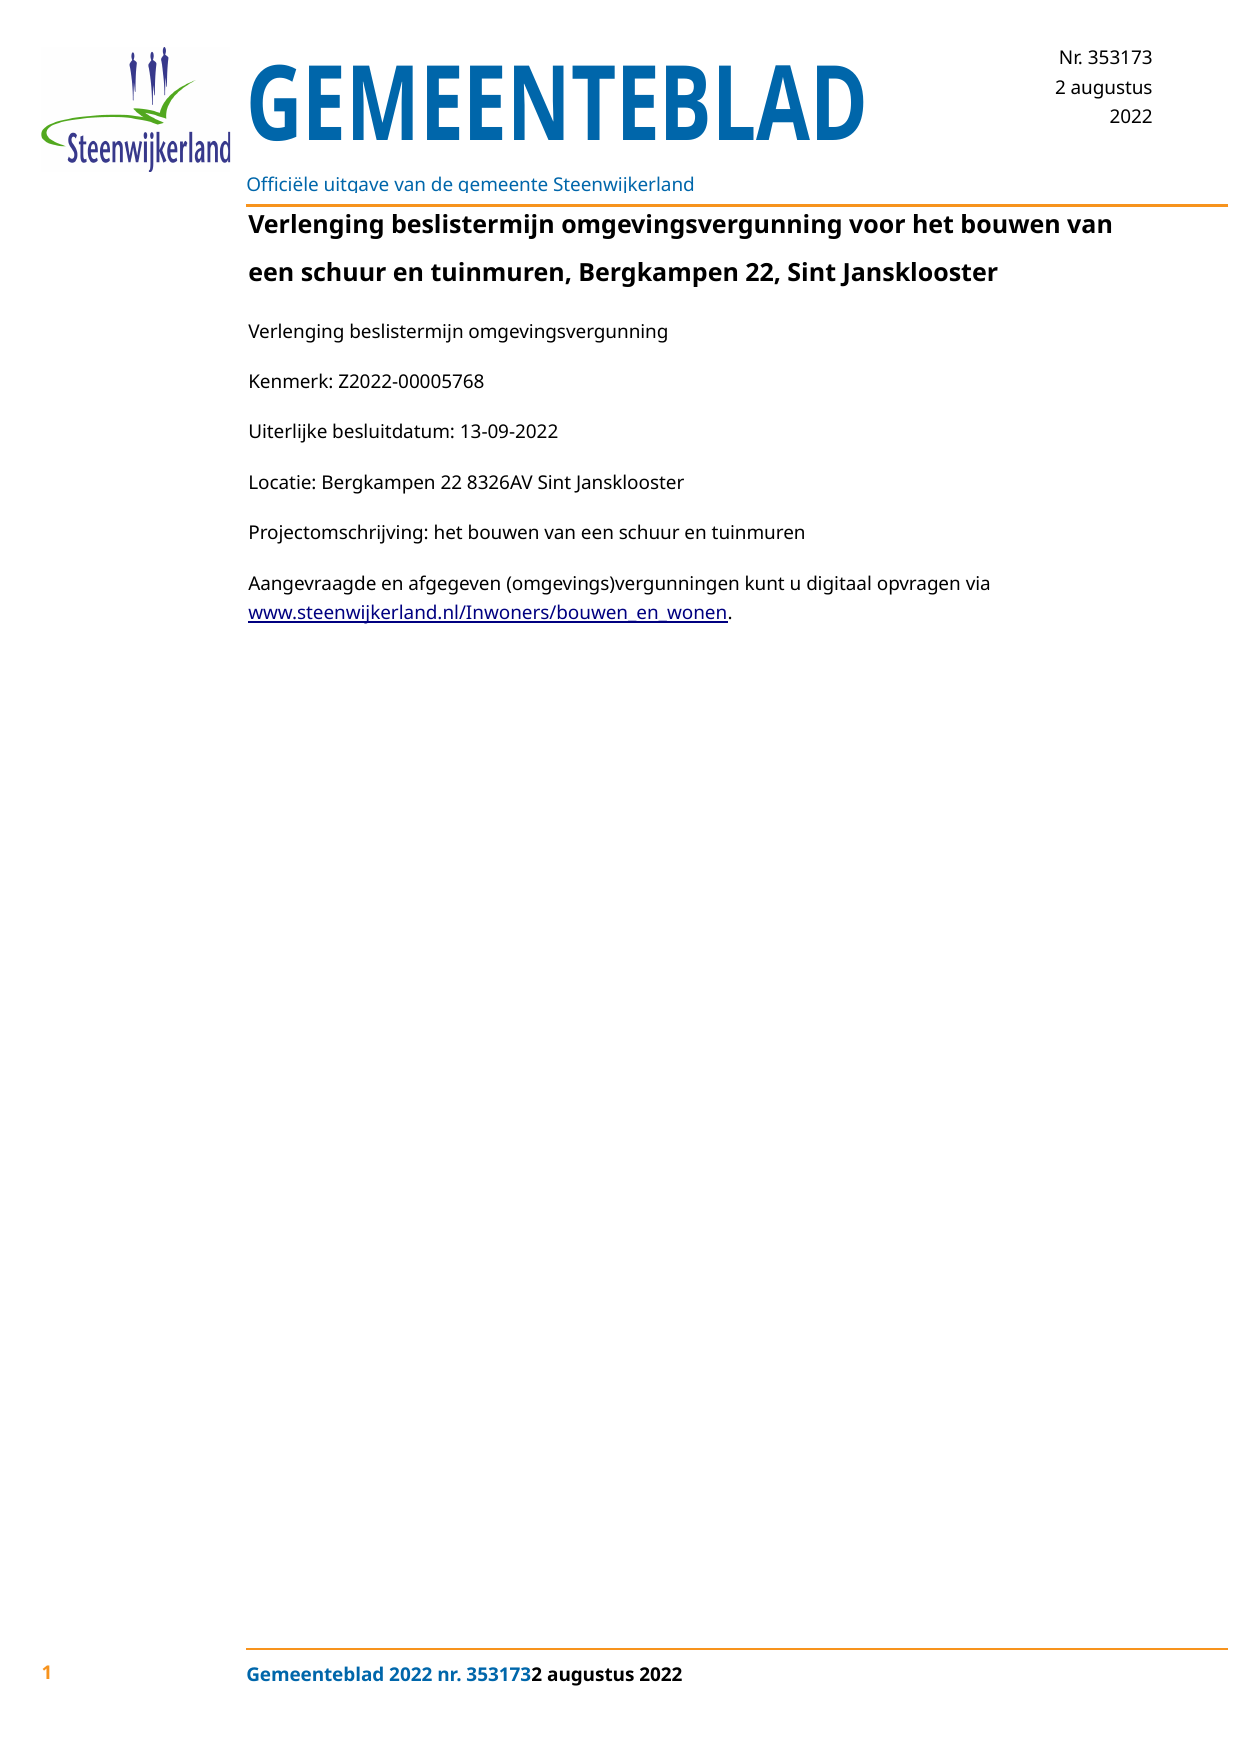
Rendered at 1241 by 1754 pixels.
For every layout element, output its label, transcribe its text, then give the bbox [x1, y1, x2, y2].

text Verlenging beslistermijn omgevingsvergunning voor het bouwen van een schuur en tuinmuren, Bergkampen 22, Sint Jansklooster [248, 207, 1152, 288]
text Kenmerk: Z2022-00005768 [248, 368, 1152, 394]
text Locatie: Bergkampen 22 8326AV Sint Jansklooster [248, 469, 1152, 495]
text Projectomschrijving: het bouwen van een schuur en tuinmuren [248, 519, 1152, 545]
text Verlenging beslistermijn omgevingsvergunning [248, 318, 1152, 344]
text Aangevraagde en afgegeven (omgevings)vergunningen kunt u digitaal opvragen via www.steenwijkerland.nl/Inwoners/bouwen_en_wonen. [248, 570, 1152, 625]
picture [41, 47, 231, 172]
text Uiterlijke besluitdatum: 13-09-2022 [248, 419, 1152, 444]
